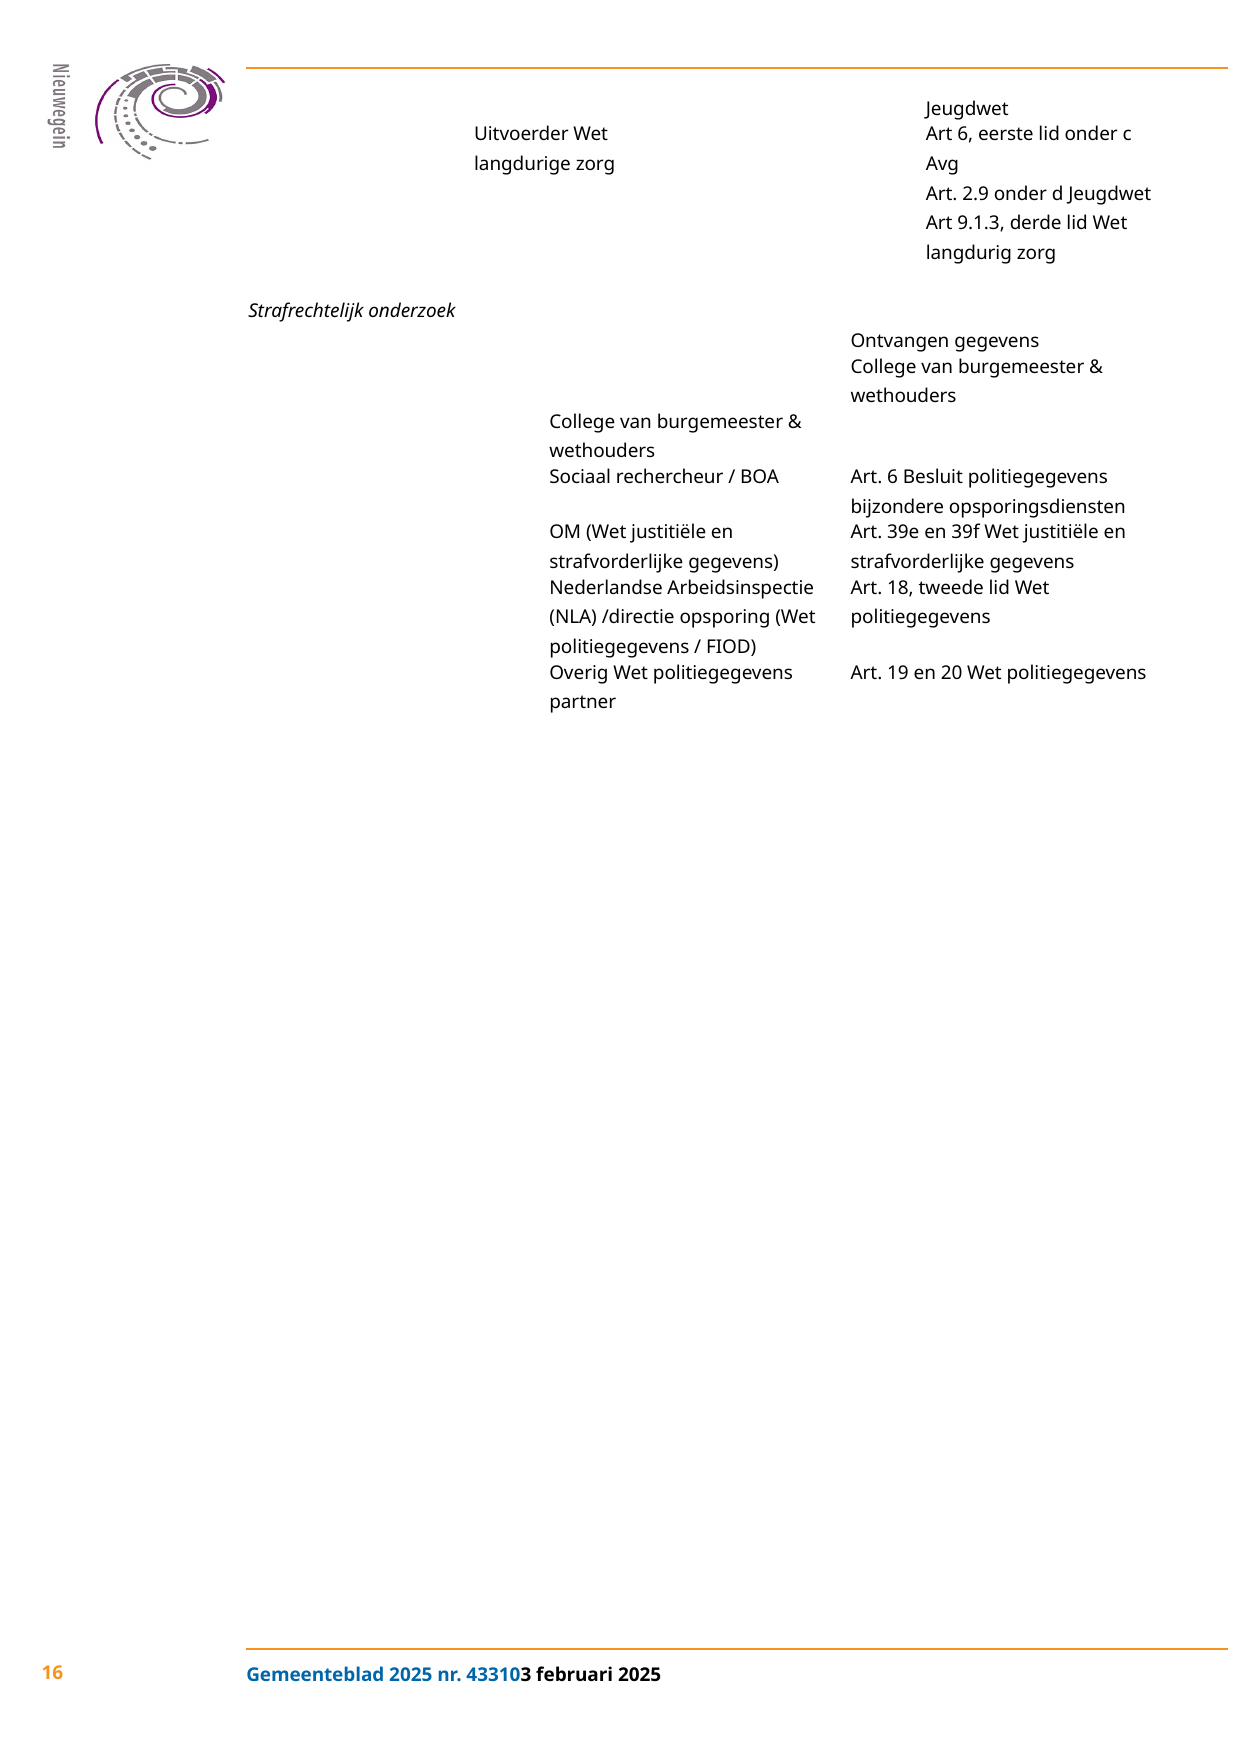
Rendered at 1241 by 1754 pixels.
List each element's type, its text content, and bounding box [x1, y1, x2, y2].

table_cell Art 6, eerste lid onder c Avg Art. 2.9 onder d Jeugdwet Art 9.1.3, derde lid Wet langdurig zorg [926, 121, 1152, 264]
text Strafrechtelijk onderzoek [248, 297, 1152, 323]
table_cell [700, 121, 926, 264]
picture [41, 47, 231, 172]
table_cell College van burgemeester & wethouders [549, 408, 850, 463]
table_cell [700, 95, 926, 121]
table_cell [248, 408, 549, 714]
table_header [248, 327, 549, 353]
table_cell [549, 353, 850, 408]
table_cell Sociaal rechercheur / BOA [549, 464, 850, 519]
table_cell Art. 6 Besluit politiegegevens bijzondere opsporingsdiensten [850, 464, 1152, 519]
table_header Ontvangen gegevens [850, 327, 1152, 353]
table_cell [248, 95, 474, 264]
table_cell [248, 353, 549, 408]
table_cell Art. 39e en 39f Wet justitiële en strafvorderlijke gegevens [850, 519, 1152, 574]
table_cell Art. 19 en 20 Wet politiegegevens [850, 659, 1152, 714]
table_header [549, 327, 850, 353]
table_cell Overig Wet politiegegevens partner [549, 659, 850, 714]
table_cell OM (Wet justitiële en strafvorderlijke gegevens) [549, 519, 850, 574]
table_cell College van burgemeester & wethouders [850, 353, 1152, 408]
table_cell Art. 18, tweede lid Wet politiegegevens [850, 574, 1152, 659]
table_cell Nederlandse Arbeidsinspectie (NLA) /directie opsporing (Wet politiegegevens / FIOD) [549, 574, 850, 659]
table_cell [474, 95, 700, 121]
table_cell Jeugdwet [926, 95, 1152, 121]
table_cell [850, 408, 1152, 463]
table_cell Uitvoerder Wet langdurige zorg [474, 121, 700, 264]
